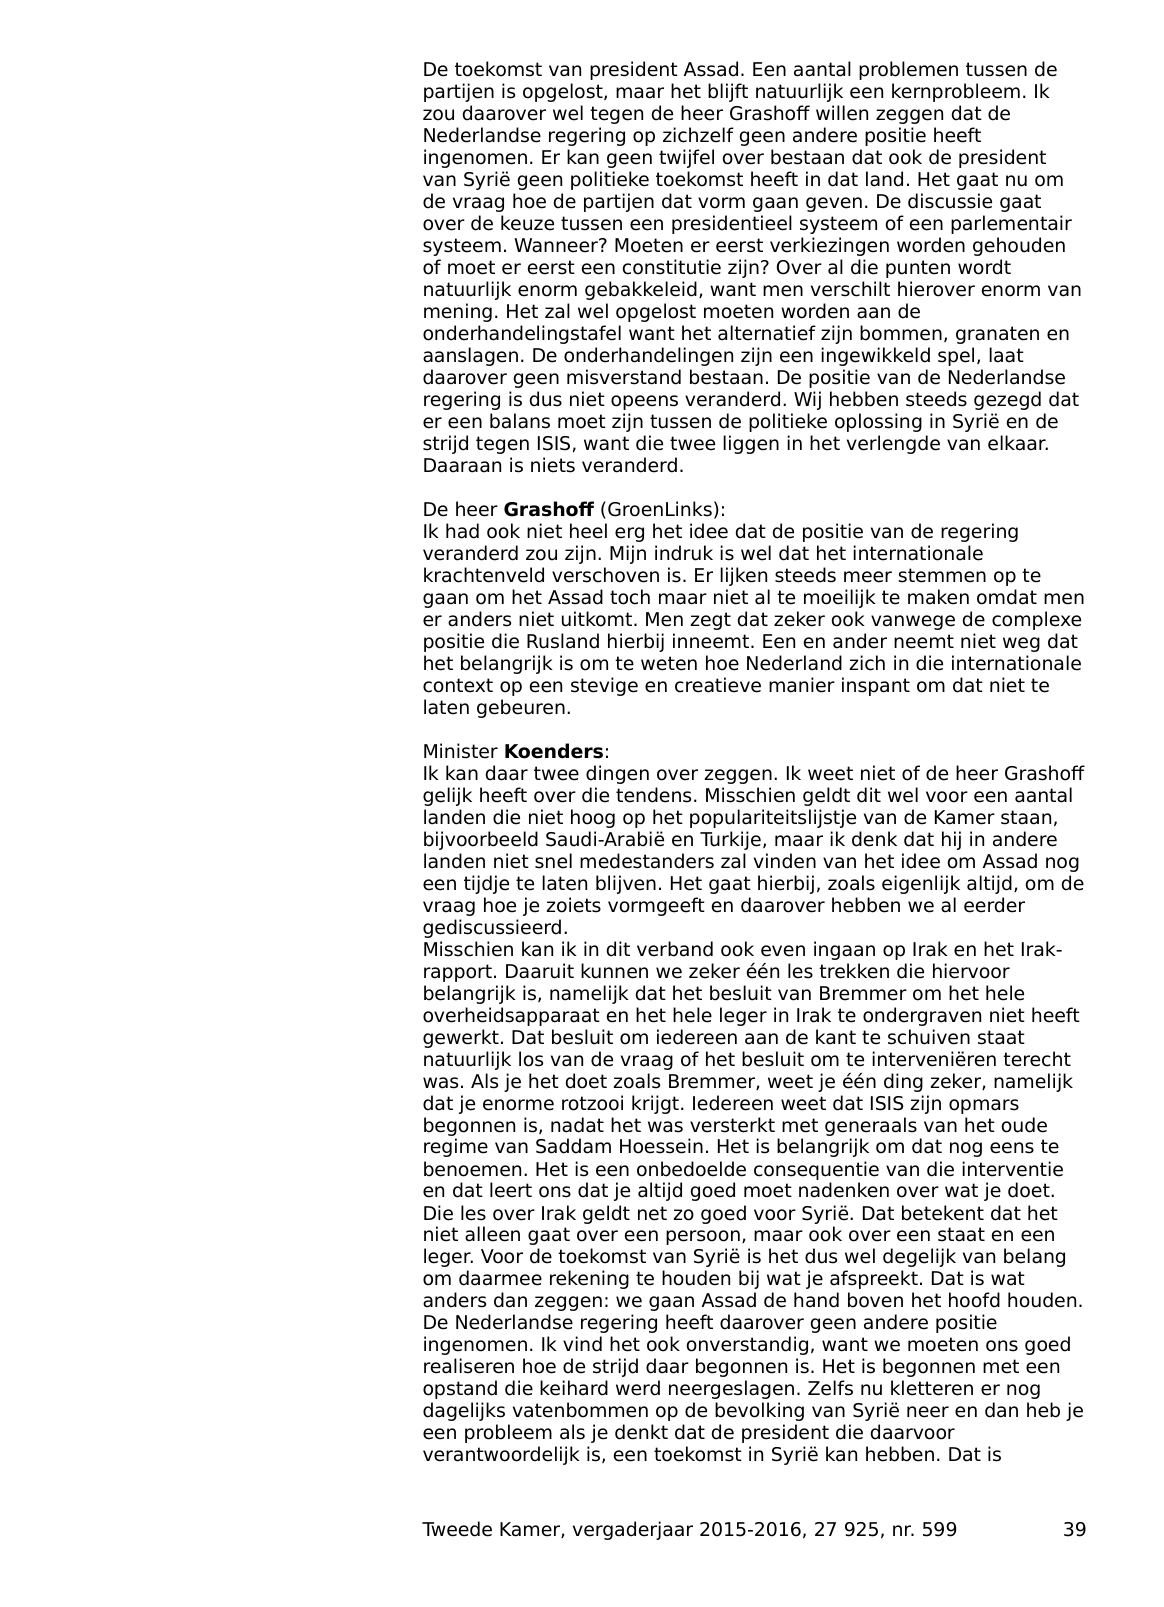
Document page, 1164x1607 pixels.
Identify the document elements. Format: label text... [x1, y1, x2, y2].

text Misschien kan ik in dit verband ook even ingaan op Irak en het Irak-rapport. Daaruit kunnen we zeker één les trekken die hiervoor belangrijk is, namelijk dat het besluit van Bremmer om het hele overheidsapparaat en het hele leger in Irak te ondergraven niet heeft gewerkt. Dat besluit om iedereen aan de kant te schuiven staat natuurlijk los van de vraag of het besluit om te interveniëren terecht was. Als je het doet zoals Bremmer, weet je één ding zeker, namelijk dat je enorme rotzooi krijgt. Iedereen weet dat ISIS zijn opmars begonnen is, nadat het was versterkt met generaals van het oude regime van Saddam Hoessein. Het is belangrijk om dat nog eens te benoemen. Het is een onbedoelde consequentie van die interventie en dat leert ons dat je altijd goed moet nadenken over wat je doet. [422, 939, 1087, 1202]
text De heer Grashoff (GroenLinks): [422, 499, 1087, 521]
text Die les over Irak geldt net zo goed voor Syrië. Dat betekent dat het niet alleen gaat over een persoon, maar ook over een staat en een leger. Voor de toekomst van Syrië is het dus wel degelijk van belang om daarmee rekening te houden bij wat je afspreekt. Dat is wat anders dan zeggen: we gaan Assad de hand boven het hoofd houden. De Nederlandse regering heeft daarover geen andere positie ingenomen. Ik vind het ook onverstandig, want we moeten ons goed realiseren hoe de strijd daar begonnen is. Het is begonnen met een opstand die keihard werd neergeslagen. Zelfs nu kletteren er nog dagelijks vatenbommen op de bevolking van Syrië neer en dan heb je een probleem als je denkt dat de president die daarvoor verantwoordelijk is, een toekomst in Syrië kan hebben. Dat is [422, 1202, 1087, 1466]
text Ik had ook niet heel erg het idee dat de positie van de regering veranderd zou zijn. Mijn indruk is wel dat het internationale krachtenveld verschoven is. Er lijken steeds meer stemmen op te gaan om het Assad toch maar niet al te moeilijk te maken omdat men er anders niet uitkomt. Men zegt dat zeker ook vanwege de complexe positie die Rusland hierbij inneemt. Een en ander neemt niet weg dat het belangrijk is om te weten hoe Nederland zich in die internationale context op een stevige en creatieve manier inspant om dat niet te laten gebeuren. [422, 521, 1087, 719]
text Ik kan daar twee dingen over zeggen. Ik weet niet of de heer Grashoff gelijk heeft over die tendens. Misschien geldt dit wel voor een aantal landen die niet hoog op het populariteitslijstje van de Kamer staan, bijvoorbeeld Saudi-Arabië en Turkije, maar ik denk dat hij in andere landen niet snel medestanders zal vinden van het idee om Assad nog een tijdje te laten blijven. Het gaat hierbij, zoals eigenlijk altijd, om de vraag hoe je zoiets vormgeeft en daarover hebben we al eerder gediscussieerd. [422, 763, 1087, 939]
text Minister Koenders: [422, 741, 1087, 763]
text De toekomst van president Assad. Een aantal problemen tussen de partijen is opgelost, maar het blijft natuurlijk een kernprobleem. Ik zou daarover wel tegen de heer Grashoff willen zeggen dat de Nederlandse regering op zichzelf geen andere positie heeft ingenomen. Er kan geen twijfel over bestaan dat ook de president van Syrië geen politieke toekomst heeft in dat land. Het gaat nu om de vraag hoe de partijen dat vorm gaan geven. De discussie gaat over de keuze tussen een presidentieel systeem of een parlementair systeem. Wanneer? Moeten er eerst verkiezingen worden gehouden of moet er eerst een constitutie zijn? Over al die punten wordt natuurlijk enorm gebakkeleid, want men verschilt hierover enorm van mening. Het zal wel opgelost moeten worden aan de onderhandelingstafel want het alternatief zijn bommen, granaten en aanslagen. De onderhandelingen zijn een ingewikkeld spel, laat daarover geen misverstand bestaan. De positie van de Nederlandse regering is dus niet opeens veranderd. Wij hebben steeds gezegd dat er een balans moet zijn tussen de politieke oplossing in Syrië en de strijd tegen ISIS, want die twee liggen in het verlengde van elkaar. Daaraan is niets veranderd. [422, 59, 1087, 477]
